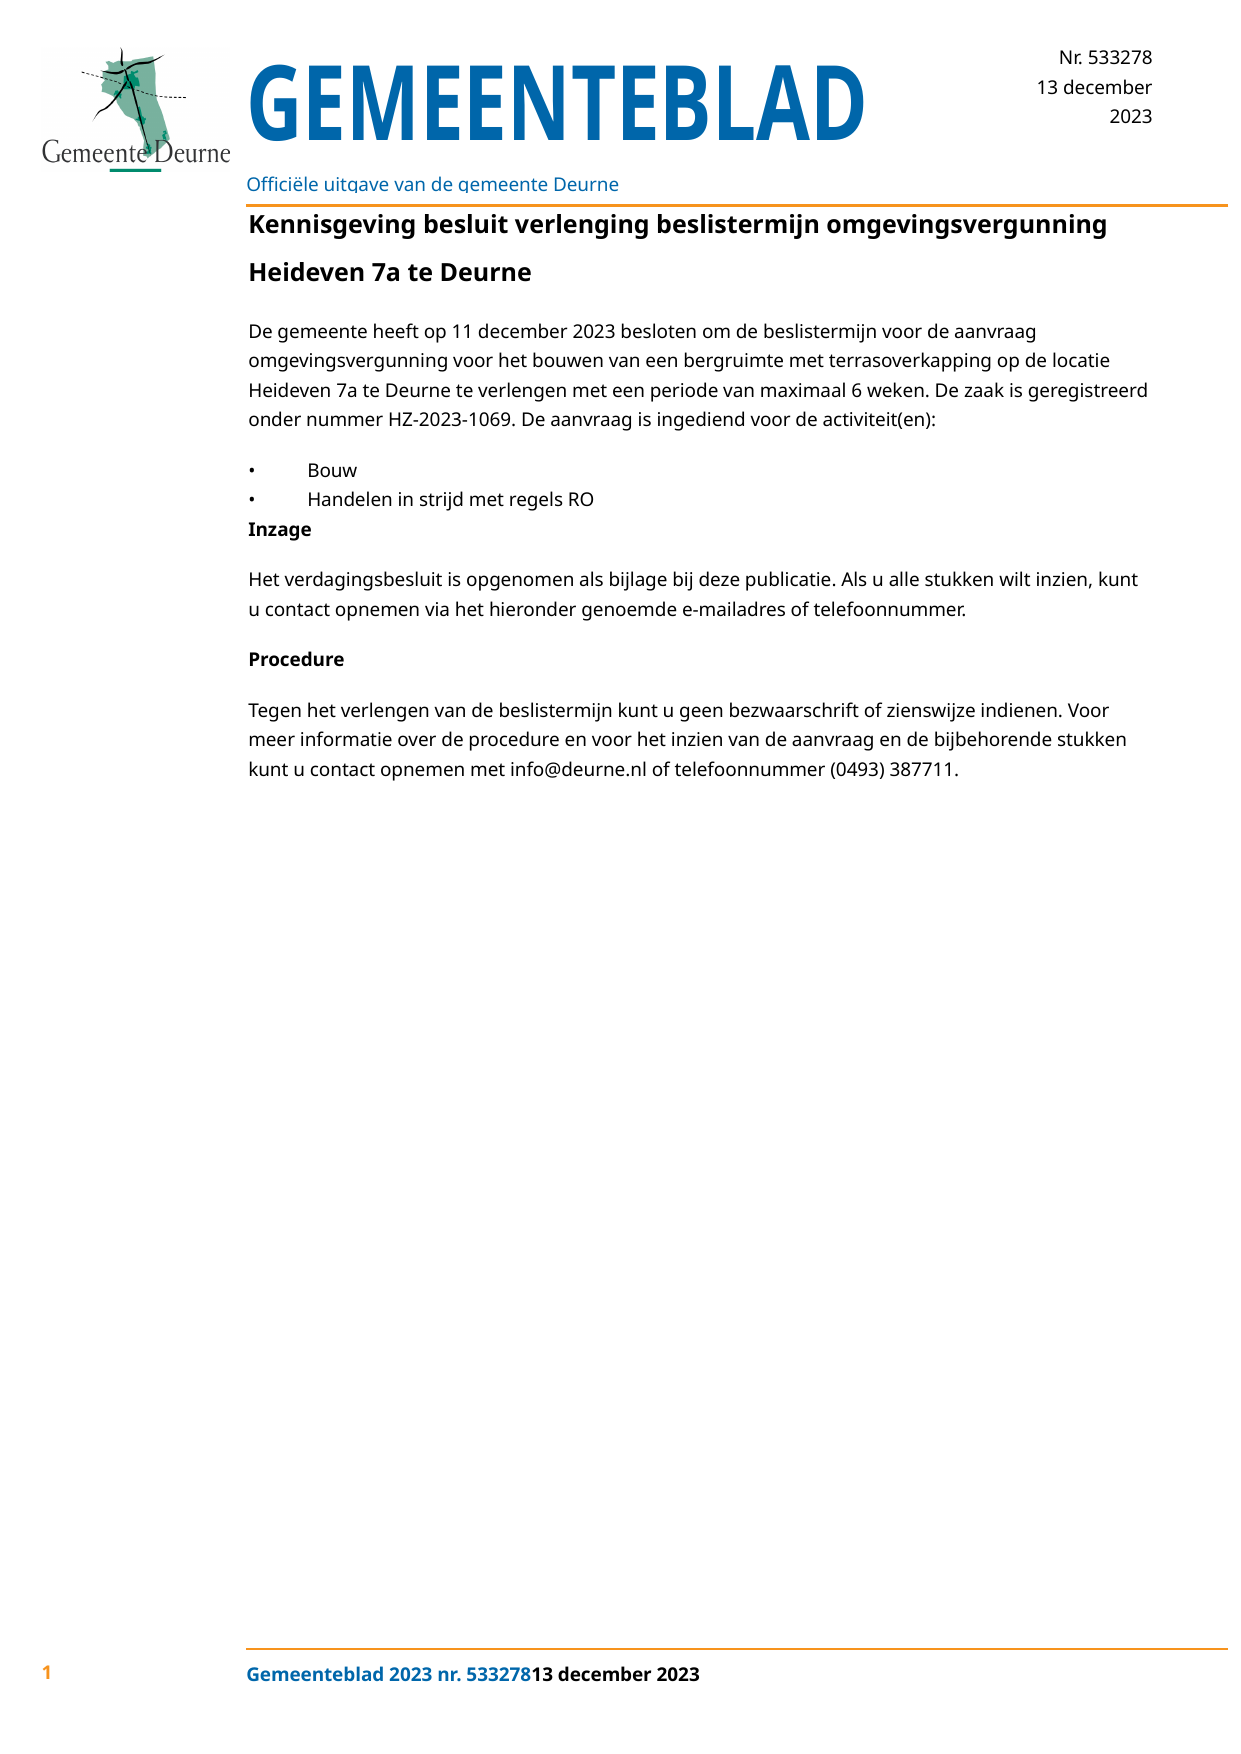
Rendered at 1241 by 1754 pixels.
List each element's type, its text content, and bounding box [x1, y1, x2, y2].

text De gemeente heeft op 11 december 2023 besloten om de beslistermijn voor de aanvraag omgevingsvergunning voor het bouwen van een bergruimte met terrasoverkapping op de locatie Heideven 7a te Deurne te verlengen met een periode van maximaal 6 weken. De zaak is geregistreerd onder nummer HZ-2023-1069. De aanvraag is ingediend voor de activiteit(en): [248, 318, 1152, 432]
text Tegen het verlengen van de beslistermijn kunt u geen bezwaarschrift of zienswijze indienen. Voor meer informatie over de procedure en voor het inzien van de aanvraag en de bijbehorende stukken kunt u contact opnemen met info@deurne.nl of telefoonnummer (0493) 387711. [248, 697, 1152, 782]
text Kennisgeving besluit verlenging beslistermijn omgevingsvergunning Heideven 7a te Deurne [248, 207, 1152, 288]
text Inzage [248, 516, 1152, 542]
picture [41, 47, 231, 172]
list Handelen in strijd met regels RO [248, 487, 1152, 512]
text Procedure [248, 647, 1152, 672]
text Het verdagingsbesluit is opgenomen als bijlage bij deze publicatie. Als u alle stukken wilt inzien, kunt u contact opnemen via het hieronder genoemde e-mailadres of telefoonnummer. [248, 567, 1152, 622]
list Bouw [248, 457, 1152, 483]
